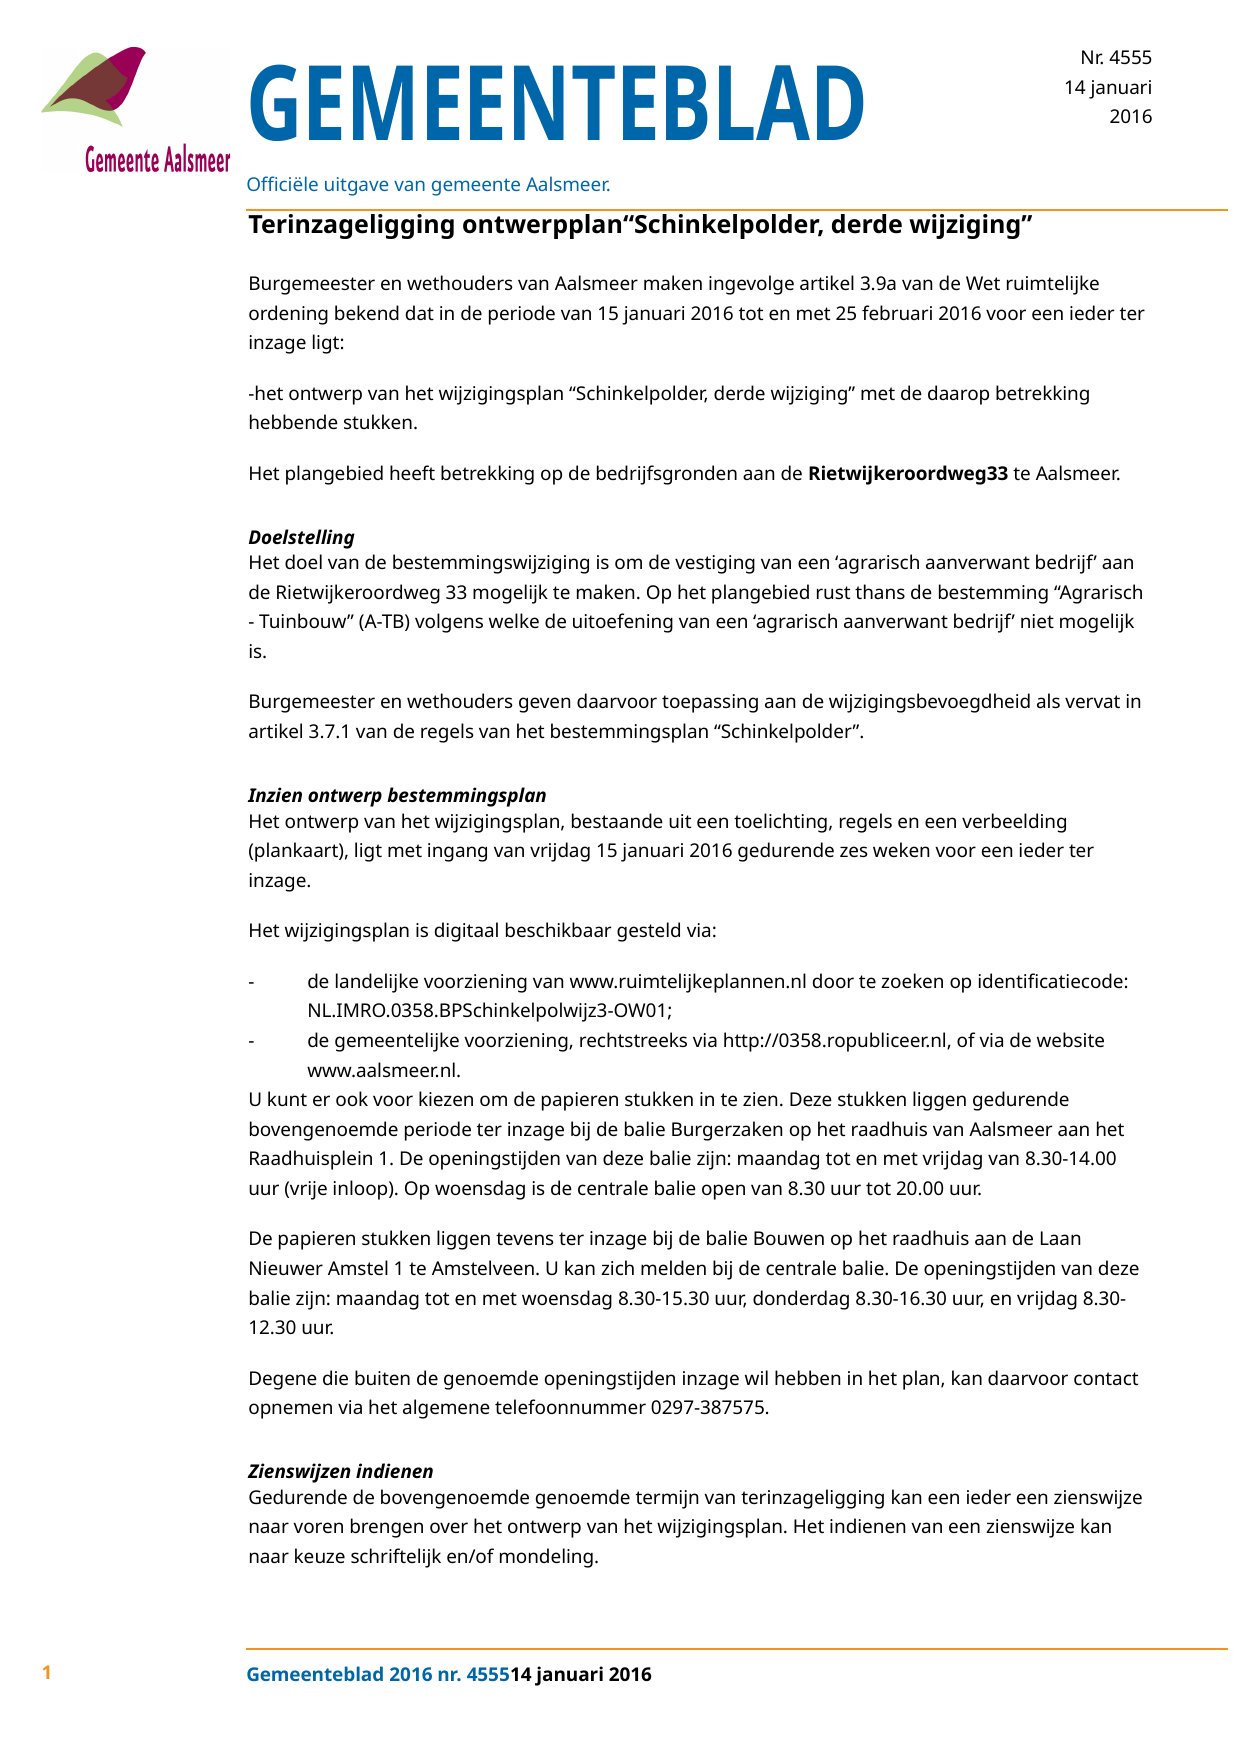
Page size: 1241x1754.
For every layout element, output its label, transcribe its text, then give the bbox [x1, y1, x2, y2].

text Terinzageligging ontwerpplan“Schinkelpolder, derde wijziging” [248, 211, 1152, 241]
text Het plangebied heeft betrekking op de bedrijfsgronden aan de Rietwijkeroordweg33 te Aalsmeer. [248, 460, 1152, 486]
list de landelijke voorziening van www.ruimtelijkeplannen.nl door te zoeken op identificatiecode: NL.IMRO.0358.BPSchinkelpolwijz3-OW01; [248, 968, 1152, 1023]
text Burgemeester en wethouders van Aalsmeer maken ingevolge artikel 3.9a van de Wet ruimtelijke ordening bekend dat in de periode van 15 januari 2016 tot en met 25 februari 2016 voor een ieder ter inzage ligt: [248, 270, 1152, 355]
text Het doel van de bestemmingswijziging is om de vestiging van een ‘agrarisch aanverwant bedrijf’ aan de Rietwijkeroordweg 33 mogelijk te maken. Op het plangebied rust thans de bestemming “Agrarisch - Tuinbouw” (A-TB) volgens welke de uitoefening van een ‘agrarisch aanverwant bedrijf’ niet mogelijk is. [248, 549, 1152, 664]
text U kunt er ook voor kiezen om de papieren stukken in te zien. Deze stukken liggen gedurende bovengenoemde periode ter inzage bij de balie Burgerzaken op het raadhuis van Aalsmeer aan het Raadhuisplein 1. De openingstijden van deze balie zijn: maandag tot en met vrijdag van 8.30-14.00 uur (vrije inloop). Op woensdag is de centrale balie open van 8.30 uur tot 20.00 uur. [248, 1086, 1152, 1201]
text Burgemeester en wethouders geven daarvoor toepassing aan de wijzigingsbevoegdheid als vervat in artikel 3.7.1 van de regels van het bestemmingsplan “Schinkelpolder”. [248, 689, 1152, 744]
text De papieren stukken liggen tevens ter inzage bij de balie Bouwen op het raadhuis aan de Laan Nieuwer Amstel 1 te Amstelveen. U kan zich melden bij de centrale balie. De openingstijden van deze balie zijn: maandag tot en met woensdag 8.30-15.30 uur, donderdag 8.30-16.30 uur, en vrijdag 8.30-12.30 uur. [248, 1226, 1152, 1340]
text Het ontwerp van het wijzigingsplan, bestaande uit een toelichting, regels en een verbeelding (plankaart), ligt met ingang van vrijdag 15 januari 2016 gedurende zes weken voor een ieder ter inzage. [248, 808, 1152, 893]
text Doelstelling [248, 524, 1152, 549]
text Gedurende de bovengenoemde genoemde termijn van terinzageligging kan een ieder een zienswijze naar voren brengen over het ontwerp van het wijzigingsplan. Het indienen van een zienswijze kan naar keuze schriftelijk en/of mondeling. [248, 1484, 1152, 1569]
text Inzien ontwerp bestemmingsplan [248, 782, 1152, 808]
picture [41, 47, 231, 172]
list de gemeentelijke voorziening, rechtstreeks via http://0358.ropubliceer.nl, of via de website www.aalsmeer.nl. [248, 1027, 1152, 1082]
text Het wijzigingsplan is digitaal beschikbaar gesteld via: [248, 918, 1152, 943]
text Degene die buiten de genoemde openingstijden inzage wil hebben in het plan, kan daarvoor contact opnemen via het algemene telefoonnummer 0297-387575. [248, 1365, 1152, 1420]
text Zienswijzen indienen [248, 1458, 1152, 1484]
text -het ontwerp van het wijzigingsplan “Schinkelpolder, derde wijziging” met de daarop betrekking hebbende stukken. [248, 380, 1152, 435]
